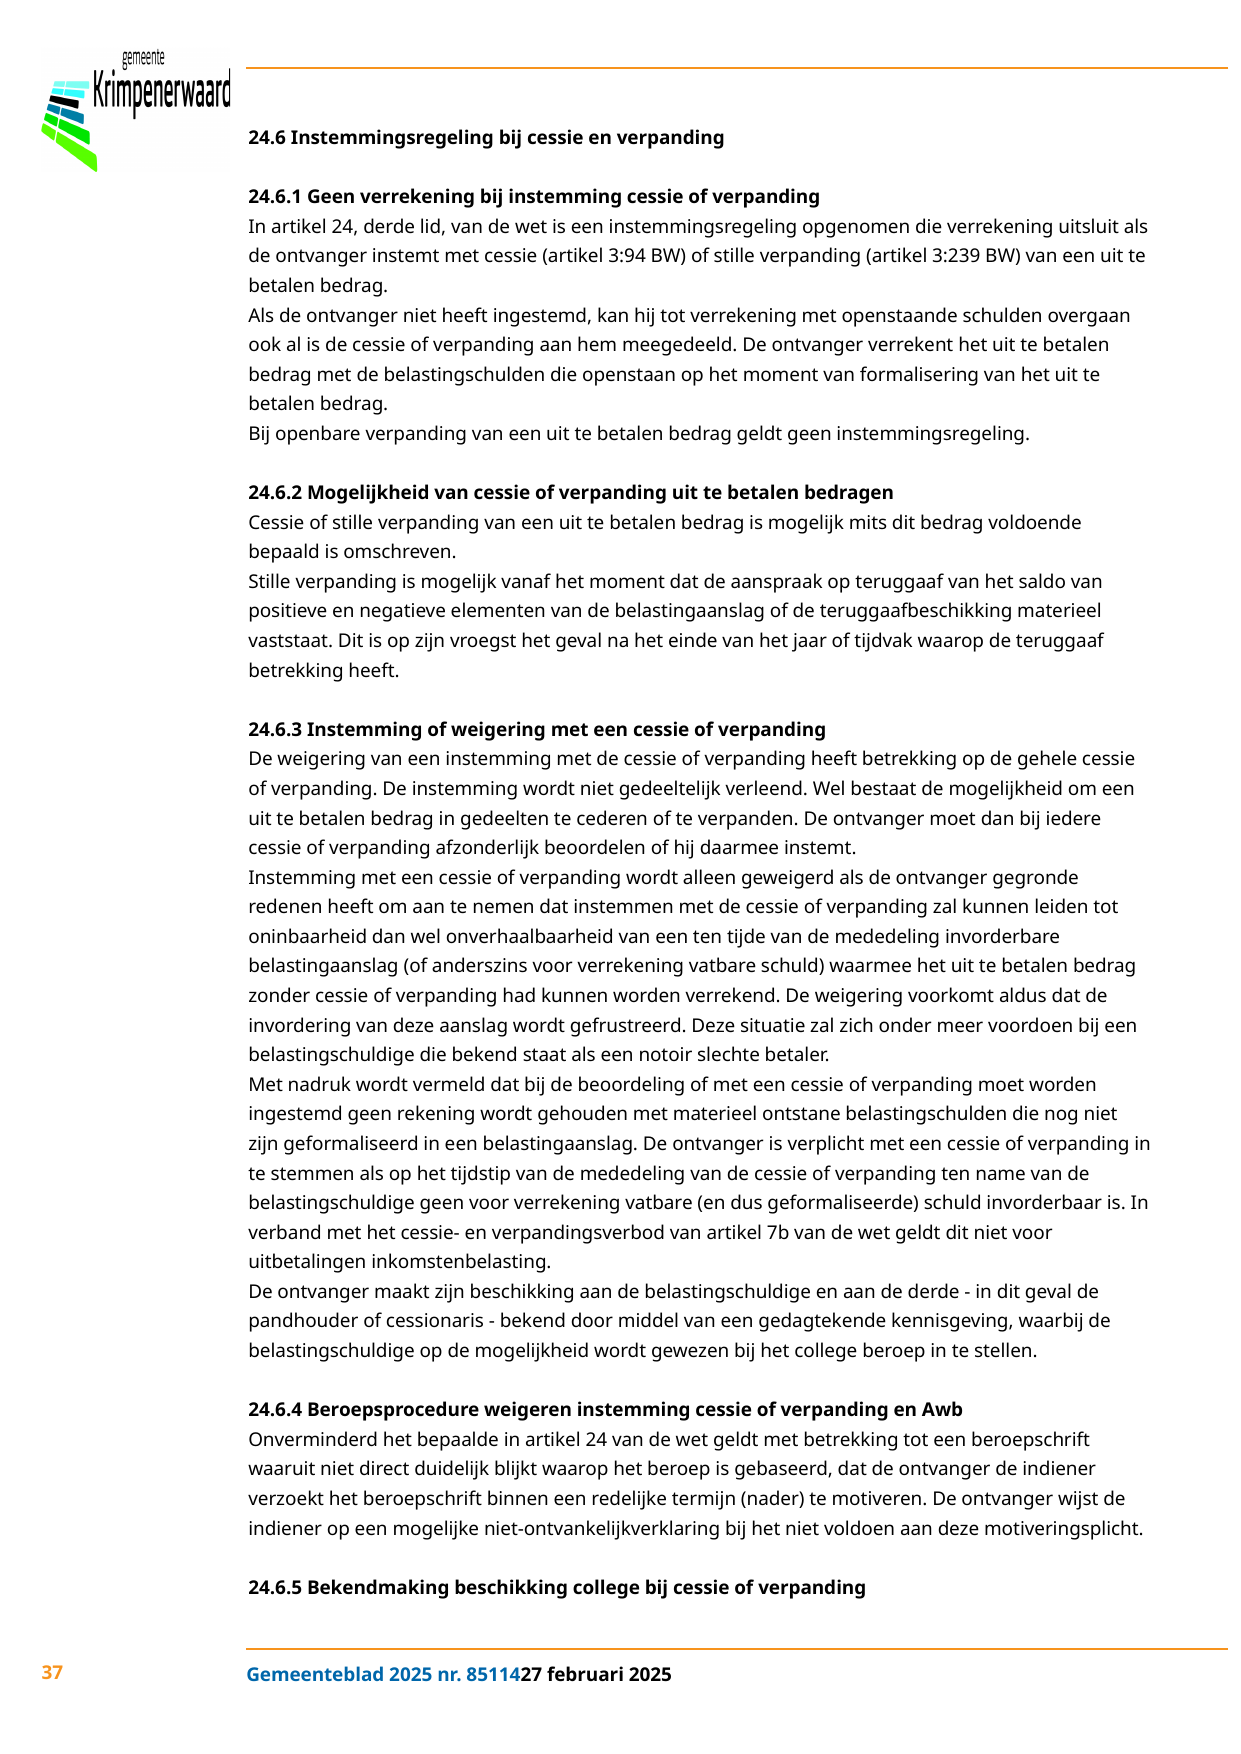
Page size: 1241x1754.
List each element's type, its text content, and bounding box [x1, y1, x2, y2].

text Instemming met een cessie of verpanding wordt alleen geweigerd als de ontvanger gegronde redenen heeft om aan te nemen dat instemmen met de cessie of verpanding zal kunnen leiden tot oninbaarheid dan wel onverhaalbaarheid van een ten tijde van de mededeling invorderbare belastingaanslag (of anderszins voor verrekening vatbare schuld) waarmee het uit te betalen bedrag zonder cessie of verpanding had kunnen worden verrekend. De weigering voorkomt aldus dat de invordering van deze aanslag wordt gefrustreerd. Deze situatie zal zich onder meer voordoen bij een belastingschuldige die bekend staat als een notoir slechte betaler. [248, 864, 1152, 1067]
text 24.6.3 Instemming of weigering met een cessie of verpanding [248, 716, 1152, 742]
text 24.6 Instemmingsregeling bij cessie en verpanding [248, 124, 1152, 150]
text Bij openbare verpanding van een uit te betalen bedrag geldt geen instemmingsregeling. [248, 420, 1152, 446]
text In artikel 24, derde lid, van de wet is een instemmingsregeling opgenomen die verrekening uitsluit als de ontvanger instemt met cessie (artikel 3:94 BW) of stille verpanding (artikel 3:239 BW) van een uit te betalen bedrag. [248, 213, 1152, 298]
picture [41, 47, 231, 172]
text 24.6.4 Beroepsprocedure weigeren instemming cessie of verpanding en Awb [248, 1396, 1152, 1422]
text De weigering van een instemming met de cessie of verpanding heeft betrekking op de gehele cessie of verpanding. De instemming wordt niet gedeeltelijk verleend. Wel bestaat de mogelijkheid om een uit te betalen bedrag in gedeelten te cederen of te verpanden. De ontvanger moet dan bij iedere cessie of verpanding afzonderlijk beoordelen of hij daarmee instemt. [248, 746, 1152, 860]
text Met nadruk wordt vermeld dat bij de beoordeling of met een cessie of verpanding moet worden ingestemd geen rekening wordt gehouden met materieel ontstane belastingschulden die nog niet zijn geformaliseerd in een belastingaanslag. De ontvanger is verplicht met een cessie of verpanding in te stemmen als op het tijdstip van de mededeling van de cessie of verpanding ten name van de belastingschuldige geen voor verrekening vatbare (en dus geformaliseerde) schuld invorderbaar is. In verband met het cessie- en verpandingsverbod van artikel 7b van de wet geldt dit niet voor uitbetalingen inkomstenbelasting. [248, 1071, 1152, 1274]
text Cessie of stille verpanding van een uit te betalen bedrag is mogelijk mits dit bedrag voldoende bepaald is omschreven. [248, 509, 1152, 564]
text Onverminderd het bepaalde in artikel 24 van de wet geldt met betrekking tot een beroepschrift waaruit niet direct duidelijk blijkt waarop het beroep is gebaseerd, dat de ontvanger de indiener verzoekt het beroepschrift binnen een redelijke termijn (nader) te motiveren. De ontvanger wijst de indiener op een mogelijke niet-ontvankelijkverklaring bij het niet voldoen aan deze motiveringsplicht. [248, 1426, 1152, 1541]
text De ontvanger maakt zijn beschikking aan de belastingschuldige en aan de derde - in dit geval de pandhouder of cessionaris - bekend door middel van een gedagtekende kennisgeving, waarbij de belastingschuldige op de mogelijkheid wordt gewezen bij het college beroep in te stellen. [248, 1278, 1152, 1363]
text Stille verpanding is mogelijk vanaf het moment dat de aanspraak op teruggaaf van het saldo van positieve en negatieve elementen van de belastingaanslag of de teruggaafbeschikking materieel vaststaat. Dit is op zijn vroegst het geval na het einde van het jaar of tijdvak waarop de teruggaaf betrekking heeft. [248, 568, 1152, 683]
text 24.6.2 Mogelijkheid van cessie of verpanding uit te betalen bedragen [248, 479, 1152, 505]
text 24.6.1 Geen verrekening bij instemming cessie of verpanding [248, 183, 1152, 209]
text 24.6.5 Bekendmaking beschikking college bij cessie of verpanding [248, 1574, 1152, 1600]
text Als de ontvanger niet heeft ingestemd, kan hij tot verrekening met openstaande schulden overgaan ook al is de cessie of verpanding aan hem meegedeeld. De ontvanger verrekent het uit te betalen bedrag met de belastingschulden die openstaan op het moment van formalisering van het uit te betalen bedrag. [248, 302, 1152, 416]
